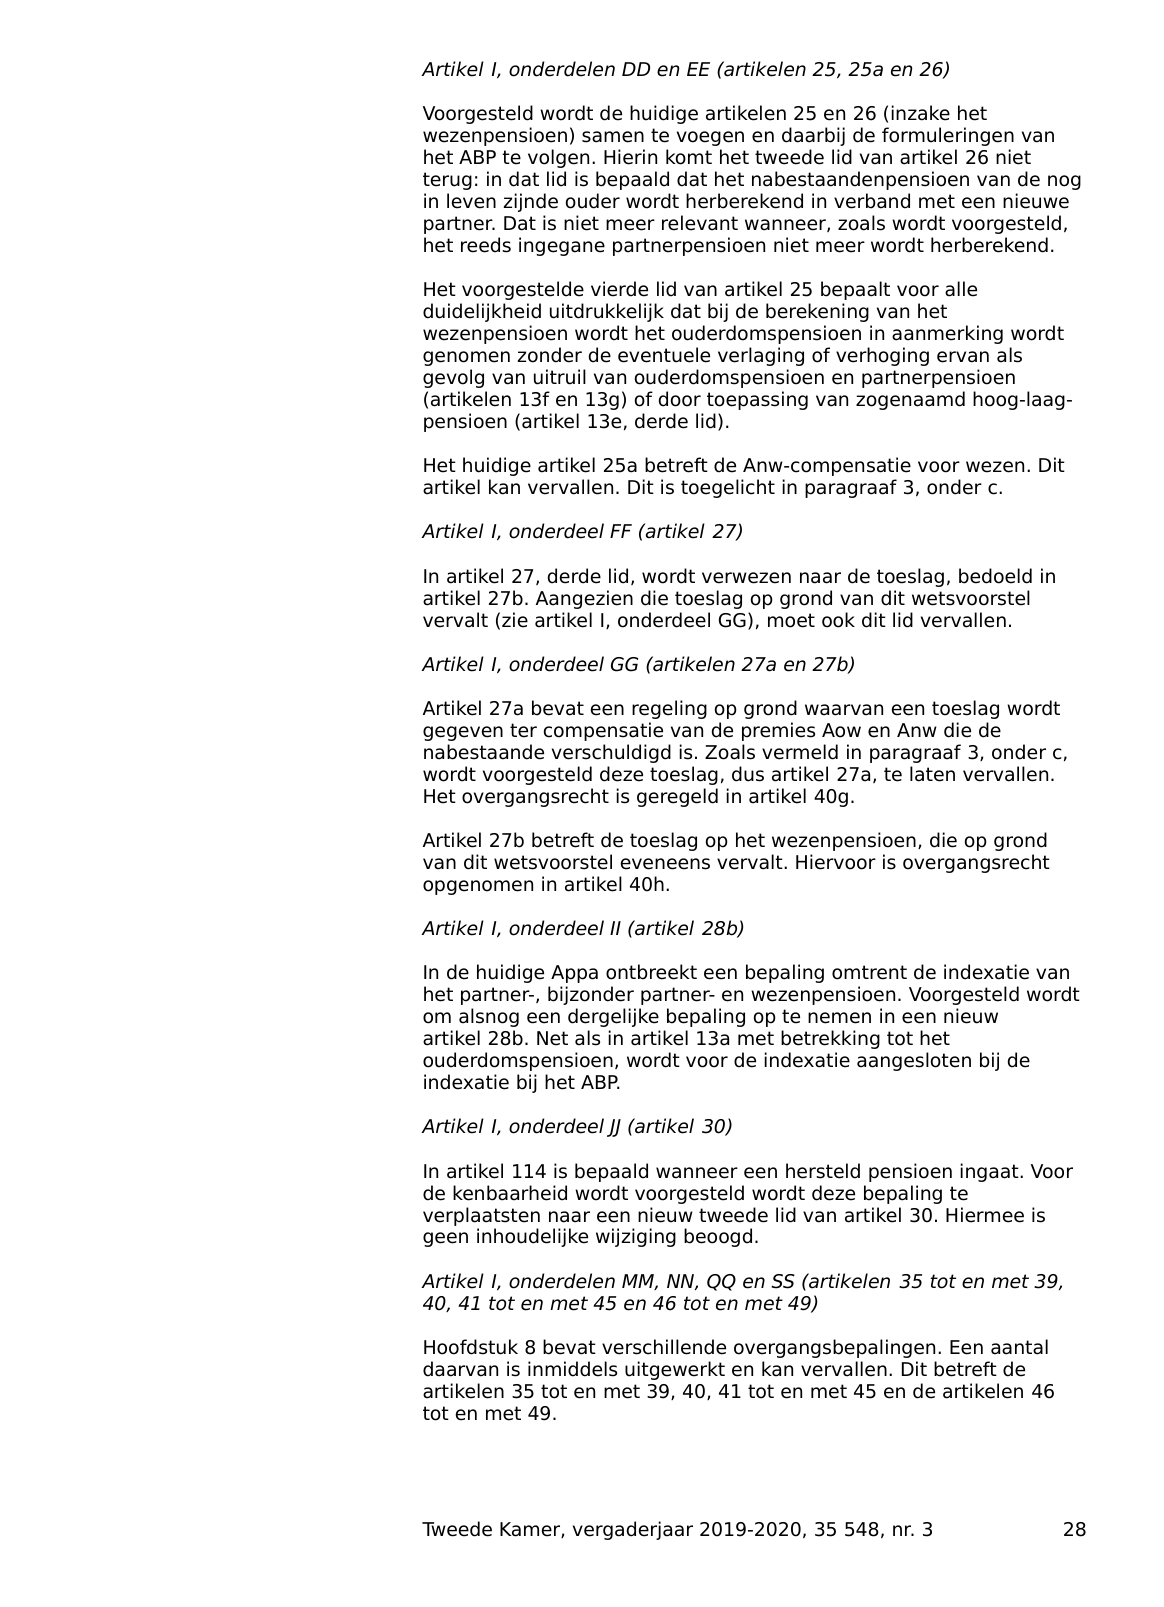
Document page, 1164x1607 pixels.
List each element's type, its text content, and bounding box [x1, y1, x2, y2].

text Artikel 27b betreft de toeslag op het wezenpensioen, die op grond van dit wetsvoorstel eveneens vervalt. Hiervoor is overgangsrecht opgenomen in artikel 40h. [422, 830, 1087, 896]
text In artikel 27, derde lid, wordt verwezen naar de toeslag, bedoeld in artikel 27b. Aangezien die toeslag op grond van dit wetsvoorstel vervalt (zie artikel I, onderdeel GG), moet ook dit lid vervallen. [422, 566, 1087, 632]
subtitle Artikel I, onderdelen DD en EE (artikelen 25, 25a en 26) [422, 59, 1087, 81]
subtitle Artikel I, onderdeel II (artikel 28b) [422, 918, 1087, 940]
text In de huidige Appa ontbreekt een bepaling omtrent de indexatie van het partner-, bijzonder partner- en wezenpensioen. Voorgesteld wordt om alsnog een dergelijke bepaling op te nemen in een nieuw artikel 28b. Net als in artikel 13a met betrekking tot het ouderdomspensioen, wordt voor de indexatie aangesloten bij de indexatie bij het ABP. [422, 962, 1087, 1094]
text Het huidige artikel 25a betreft de Anw-compensatie voor wezen. Dit artikel kan vervallen. Dit is toegelicht in paragraaf 3, onder c. [422, 455, 1087, 499]
subtitle Artikel I, onderdelen MM, NN, QQ en SS (artikelen 35 tot en met 39, 40, 41 tot en met 45 en 46 tot en met 49) [422, 1271, 1087, 1314]
subtitle Artikel I, onderdeel JJ (artikel 30) [422, 1116, 1087, 1138]
text Voorgesteld wordt de huidige artikelen 25 en 26 (inzake het wezenpensioen) samen te voegen en daarbij de formuleringen van het ABP te volgen. Hierin komt het tweede lid van artikel 26 niet terug: in dat lid is bepaald dat het nabestaandenpensioen van de nog in leven zijnde ouder wordt herberekend in verband met een nieuwe partner. Dat is niet meer relevant wanneer, zoals wordt voorgesteld, het reeds ingegane partnerpensioen niet meer wordt herberekend. [422, 103, 1087, 257]
subtitle Artikel I, onderdeel FF (artikel 27) [422, 521, 1087, 543]
text Hoofdstuk 8 bevat verschillende overgangsbepalingen. Een aantal daarvan is inmiddels uitgewerkt en kan vervallen. Dit betreft de artikelen 35 tot en met 39, 40, 41 tot en met 45 en de artikelen 46 tot en met 49. [422, 1337, 1087, 1425]
subtitle Artikel I, onderdeel GG (artikelen 27a en 27b) [422, 654, 1087, 676]
text Artikel 27a bevat een regeling op grond waarvan een toeslag wordt gegeven ter compensatie van de premies Aow en Anw die de nabestaande verschuldigd is. Zoals vermeld in paragraaf 3, onder c, wordt voorgesteld deze toeslag, dus artikel 27a, te laten vervallen. Het overgangsrecht is geregeld in artikel 40g. [422, 698, 1087, 808]
text In artikel 114 is bepaald wanneer een hersteld pensioen ingaat. Voor de kenbaarheid wordt voorgesteld wordt deze bepaling te verplaatsten naar een nieuw tweede lid van artikel 30. Hiermee is geen inhoudelijke wijziging beoogd. [422, 1161, 1087, 1248]
text Het voorgestelde vierde lid van artikel 25 bepaalt voor alle duidelijkheid uitdrukkelijk dat bij de berekening van het wezenpensioen wordt het ouderdomspensioen in aanmerking wordt genomen zonder de eventuele verlaging of verhoging ervan als gevolg van uitruil van ouderdomspensioen en partnerpensioen (artikelen 13f en 13g) of door toepassing van zogenaamd hoog-laag-pensioen (artikel 13e, derde lid). [422, 279, 1087, 433]
